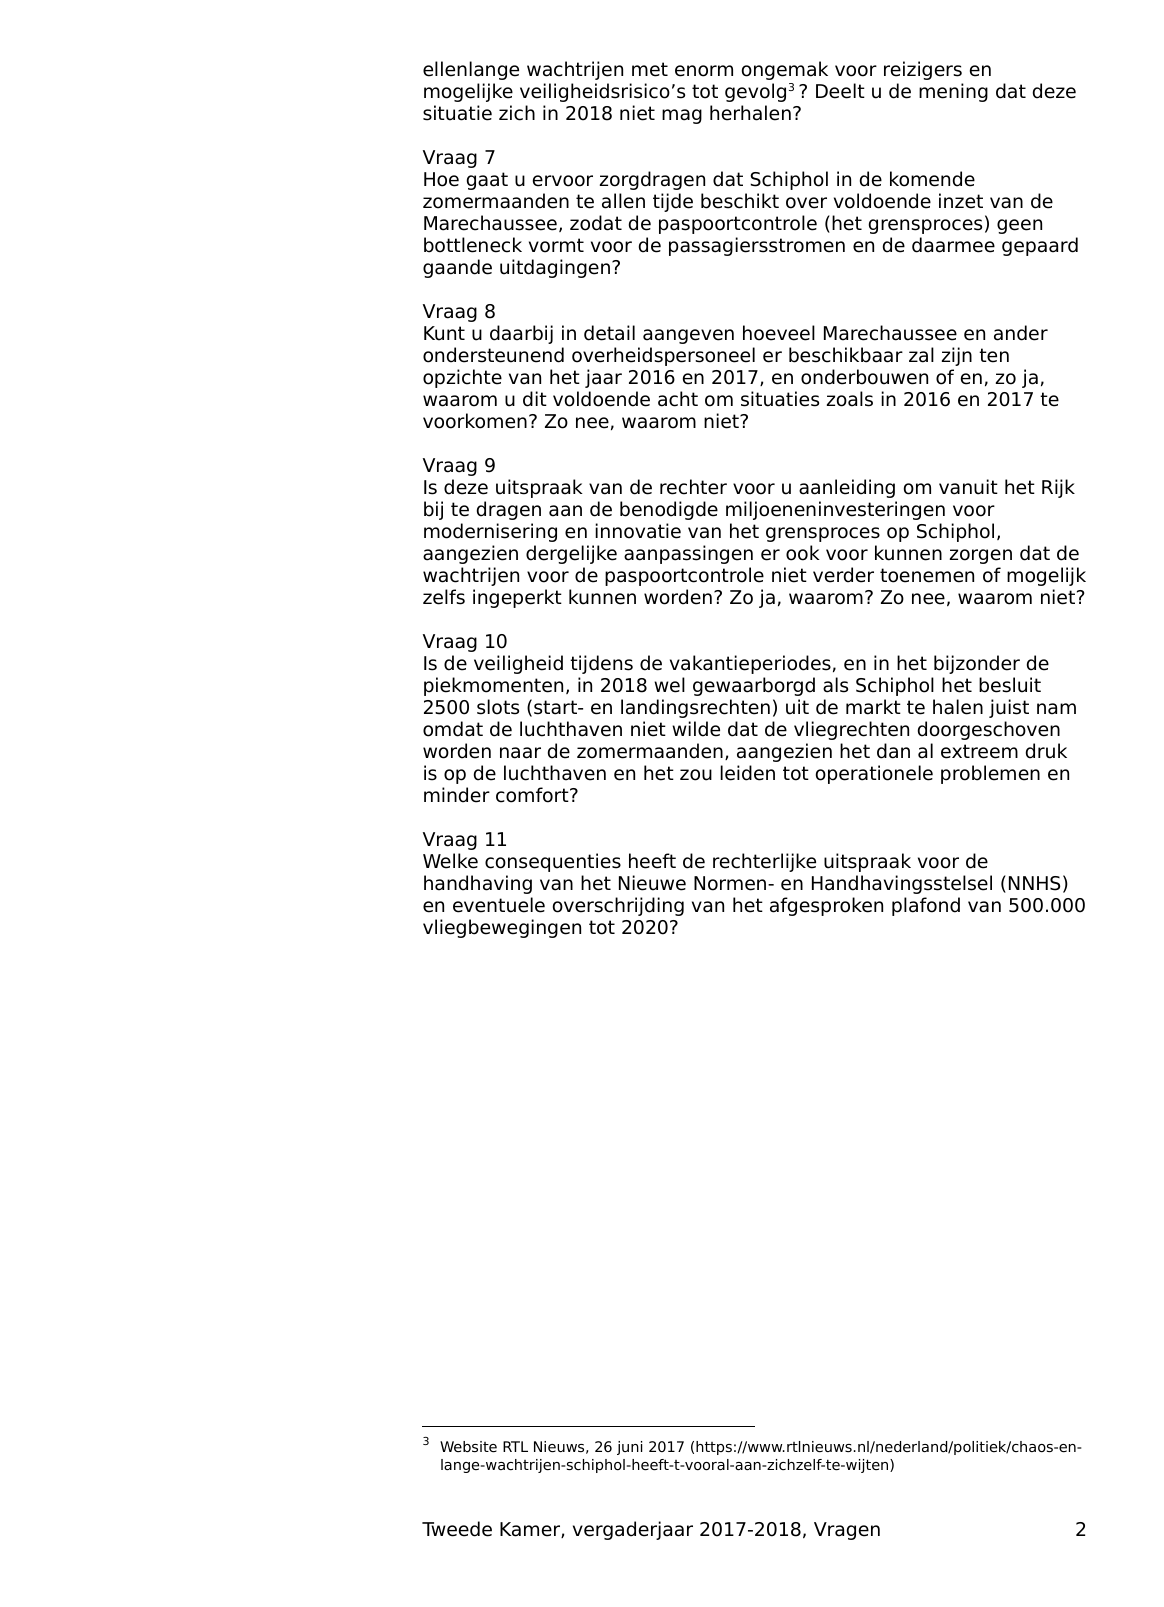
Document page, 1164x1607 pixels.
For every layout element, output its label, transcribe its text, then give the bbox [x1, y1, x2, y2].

text Vraag 10 [422, 631, 1087, 653]
text ellenlange wachtrijen met enorm ongemak voor reizigers en mogelijke veiligheidsrisico’s tot gevolg? Deelt u de mening dat deze situatie zich in 2018 niet mag herhalen? [422, 59, 1087, 125]
text Welke consequenties heeft de rechterlijke uitspraak voor de handhaving van het Nieuwe Normen- en Handhavingsstelsel (NNHS) en eventuele overschrijding van het afgesproken plafond van 500.000 vliegbewegingen tot 2020? [422, 851, 1087, 939]
text Website RTL Nieuws, 26 juni 2017 (https://www.rtlnieuws.nl/nederland/politiek/chaos-en-lange-wachtrijen-schiphol-heeft-t-vooral-aan-zichzelf-te-wijten) [422, 1435, 1087, 1474]
text Is deze uitspraak van de rechter voor u aanleiding om vanuit het Rijk bij te dragen aan de benodigde miljoeneninvesteringen voor modernisering en innovatie van het grensproces op Schiphol, aangezien dergelijke aanpassingen er ook voor kunnen zorgen dat de wachtrijen voor de paspoortcontrole niet verder toenemen of mogelijk zelfs ingeperkt kunnen worden? Zo ja, waarom? Zo nee, waarom niet? [422, 477, 1087, 609]
text Vraag 8 [422, 301, 1087, 323]
text Vraag 11 [422, 829, 1087, 851]
text Vraag 9 [422, 455, 1087, 477]
text Hoe gaat u ervoor zorgdragen dat Schiphol in de komende zomermaanden te allen tijde beschikt over voldoende inzet van de Marechaussee, zodat de paspoortcontrole (het grensproces) geen bottleneck vormt voor de passagiersstromen en de daarmee gepaard gaande uitdagingen? [422, 169, 1087, 279]
text Is de veiligheid tijdens de vakantieperiodes, en in het bijzonder de piekmomenten, in 2018 wel gewaarborgd als Schiphol het besluit 2500 slots (start- en landingsrechten) uit de markt te halen juist nam omdat de luchthaven niet wilde dat de vliegrechten doorgeschoven worden naar de zomermaanden, aangezien het dan al extreem druk is op de luchthaven en het zou leiden tot operationele problemen en minder comfort? [422, 653, 1087, 807]
text Vraag 7 [422, 147, 1087, 169]
text Kunt u daarbij in detail aangeven hoeveel Marechaussee en ander ondersteunend overheidspersoneel er beschikbaar zal zijn ten opzichte van het jaar 2016 en 2017, en onderbouwen of en, zo ja, waarom u dit voldoende acht om situaties zoals in 2016 en 2017 te voorkomen? Zo nee, waarom niet? [422, 323, 1087, 433]
